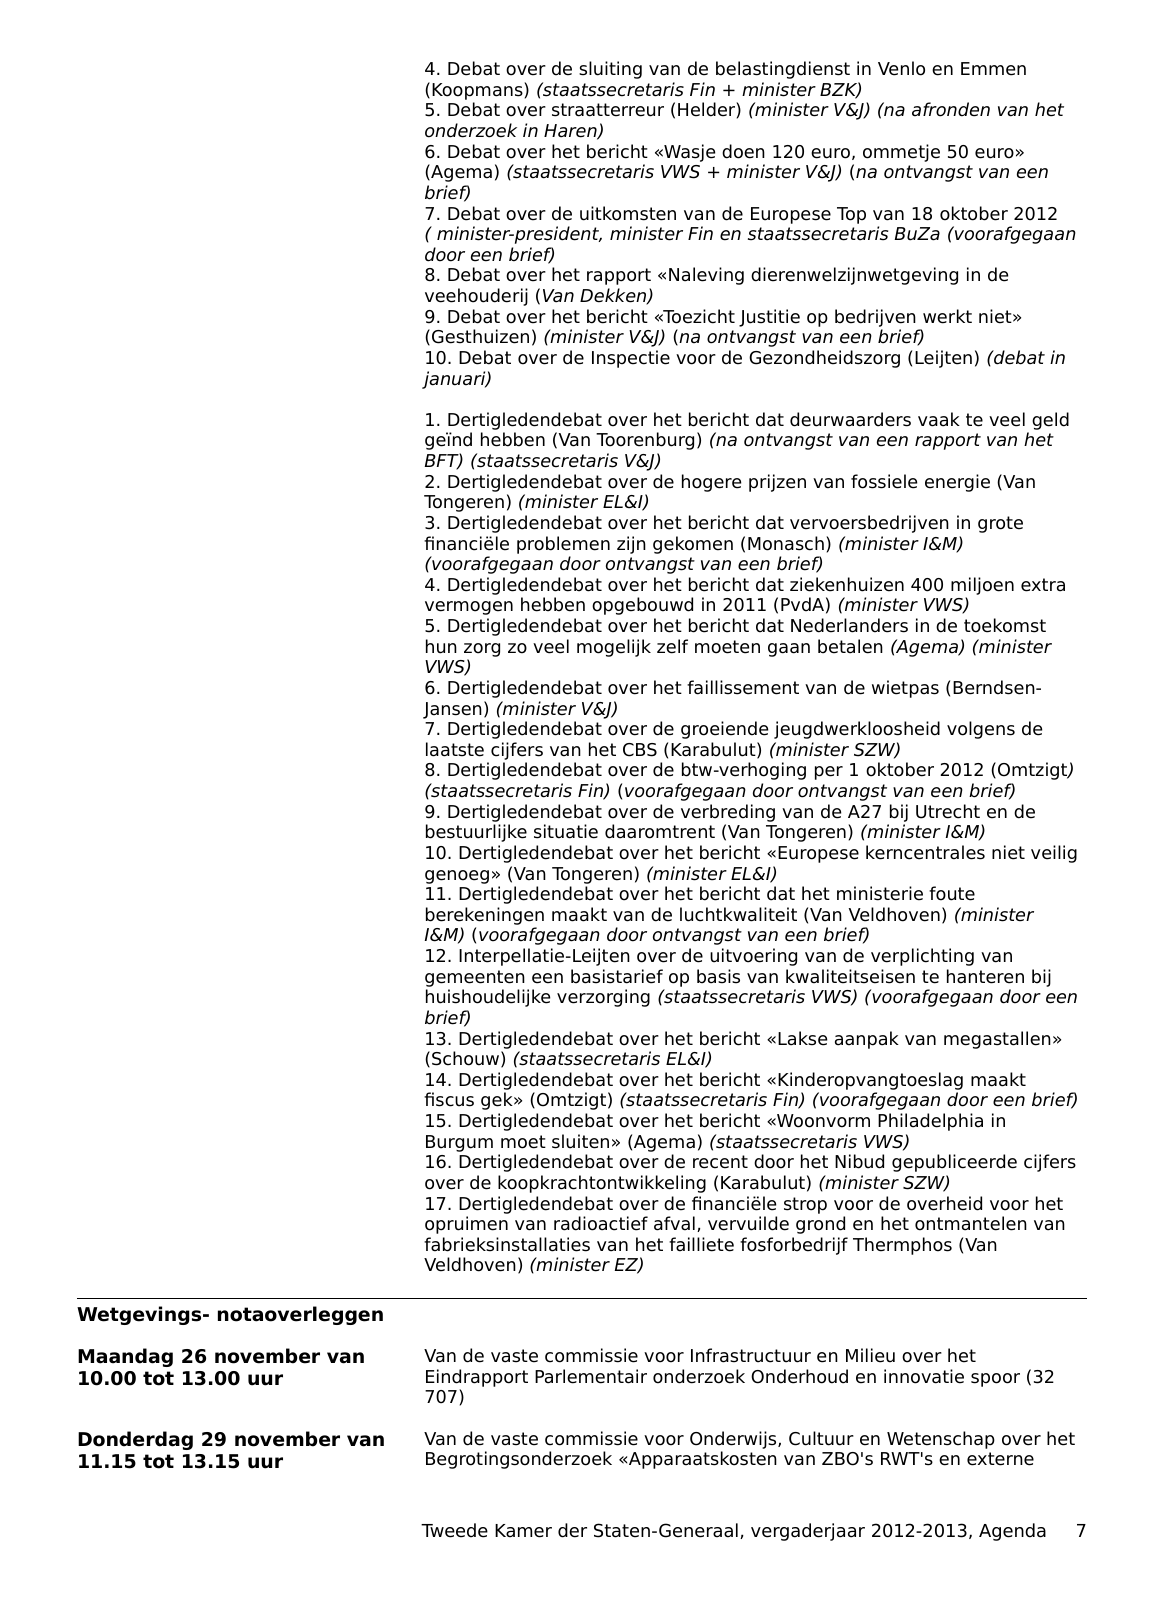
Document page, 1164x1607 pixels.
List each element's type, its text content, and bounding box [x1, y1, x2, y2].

table_cell [401, 59, 418, 100]
table_cell [401, 802, 418, 843]
table_cell Maandag 26 november van 10.00 tot 13.00 uur [77, 1346, 401, 1408]
table_cell [401, 1070, 418, 1111]
table_cell 9. Debat over het bericht «Toezicht Justitie op bedrijven werkt niet» (Gesthuizen) (minister V&J) (na ontvangst van een brief) [418, 307, 1087, 348]
table_cell [401, 1029, 418, 1070]
table_cell [401, 575, 418, 616]
table_cell [77, 204, 401, 265]
table_cell [77, 843, 401, 884]
table_cell 16. Dertigledendebat over de recent door het Nibud gepubliceerde cijfers over de koopkrachtontwikkeling (Karabulut) (minister SZW) [418, 1152, 1087, 1193]
table_cell [77, 678, 401, 719]
table_cell 6. Dertigledendebat over het faillissement van de wietpas (Berndsen-Jansen) (minister V&J) [418, 678, 1087, 719]
table_cell [77, 802, 401, 843]
table_cell 8. Dertigledendebat over de btw-verhoging per 1 oktober 2012 (Omtzigt) (staatssecretaris Fin) (voorafgegaan door ontvangst van een brief) [418, 760, 1087, 802]
table_cell 2. Dertigledendebat over de hogere prijzen van fossiele energie (Van Tongeren) (minister EL&I) [418, 472, 1087, 513]
table_cell [77, 100, 401, 142]
table_cell [401, 1194, 418, 1276]
table_cell [401, 1346, 418, 1408]
table_cell 6. Debat over het bericht «Wasje doen 120 euro, ommetje 50 euro» (Agema) (staatssecretaris VWS + minister V&J) (na ontvangst van een brief) [418, 142, 1087, 203]
table_cell [401, 1326, 418, 1346]
table_cell [401, 884, 418, 946]
table_cell [77, 389, 401, 410]
table_cell [77, 884, 401, 946]
table_cell [401, 1429, 418, 1473]
table_cell 8. Debat over het rapport «Naleving dierenwelzijnwetgeving in de veehouderij (Van Dekken) [418, 265, 1087, 307]
table_cell [401, 1408, 418, 1429]
table_cell [77, 1326, 401, 1346]
table_header [401, 1299, 418, 1326]
table_cell [401, 472, 418, 513]
table_cell [401, 204, 418, 265]
table_cell Van de vaste commissie voor Onderwijs, Cultuur en Wetenschap over het Begrotingsonderzoek «Apparaatskosten van ZBO's RWT's en externe [418, 1429, 1087, 1473]
table_cell 10. Dertigledendebat over het bericht «Europese kerncentrales niet veilig genoeg» (Van Tongeren) (minister EL&I) [418, 843, 1087, 884]
table_cell [401, 348, 418, 389]
table_cell [401, 843, 418, 884]
table_cell 9. Dertigledendebat over de verbreding van de A27 bij Utrecht en de bestuurlijke situatie daaromtrent (Van Tongeren) (minister I&M) [418, 802, 1087, 843]
table_cell 4. Debat over de sluiting van de belastingdienst in Venlo en Emmen (Koopmans) (staatssecretaris Fin + minister BZK) [418, 59, 1087, 100]
table_cell [77, 59, 401, 100]
table_cell [77, 1070, 401, 1111]
table_cell 10. Debat over de Inspectie voor de Gezondheidszorg (Leijten) (debat in januari) [418, 348, 1087, 389]
table_cell [77, 575, 401, 616]
table_cell [401, 719, 418, 760]
table_cell [77, 719, 401, 760]
table_cell [77, 1029, 401, 1070]
table_cell [401, 265, 418, 307]
table_cell [77, 1194, 401, 1276]
table_cell [401, 1111, 418, 1152]
table_cell [418, 1408, 1087, 1429]
table_cell [77, 1111, 401, 1152]
table_cell 7. Debat over de uitkomsten van de Europese Top van 18 oktober 2012 ( minister-president, minister Fin en staatssecretaris BuZa (voorafgegaan door een brief) [418, 204, 1087, 265]
table_cell [401, 410, 418, 472]
table_cell 1. Dertigledendebat over het bericht dat deurwaarders vaak te veel geld geïnd hebben (Van Toorenburg) (na ontvangst van een rapport van het BFT) (staatssecretaris V&J) [418, 410, 1087, 472]
table_cell [401, 678, 418, 719]
table_cell [401, 100, 418, 142]
table_cell Donderdag 29 november van 11.15 tot 13.15 uur [77, 1429, 401, 1473]
table_cell 15. Dertigledendebat over het bericht «Woonvorm Philadelphia in Burgum moet sluiten» (Agema) (staatssecretaris VWS) [418, 1111, 1087, 1152]
table_cell [77, 1408, 401, 1429]
table_cell [77, 348, 401, 389]
table_cell [77, 265, 401, 307]
table_cell [77, 1152, 401, 1193]
table_cell [401, 142, 418, 203]
table_cell [401, 946, 418, 1028]
table_cell [77, 760, 401, 802]
table_cell 13. Dertigledendebat over het bericht «Lakse aanpak van megastallen» (Schouw) (staatssecretaris EL&I) [418, 1029, 1087, 1070]
table_cell 17. Dertigledendebat over de financiële strop voor de overheid voor het opruimen van radioactief afval, vervuilde grond en het ontmantelen van fabrieksinstallaties van het failliete fosforbedrijf Thermphos (Van Veldhoven) (minister EZ) [418, 1194, 1087, 1276]
table_cell 7. Dertigledendebat over de groeiende jeugdwerkloosheid volgens de laatste cijfers van het CBS (Karabulut) (minister SZW) [418, 719, 1087, 760]
table_cell 11. Dertigledendebat over het bericht dat het ministerie foute berekeningen maakt van de luchtkwaliteit (Van Veldhoven) (minister I&M) (voorafgegaan door ontvangst van een brief) [418, 884, 1087, 946]
table_cell [401, 760, 418, 802]
table_cell Van de vaste commissie voor Infrastructuur en Milieu over het Eindrapport Parlementair onderzoek Onderhoud en innovatie spoor (32 707) [418, 1346, 1087, 1408]
table_cell [77, 946, 401, 1028]
table_cell 12. Interpellatie-Leijten over de uitvoering van de verplichting van gemeenten een basistarief op basis van kwaliteitseisen te hanteren bij huishoudelijke verzorging (staatssecretaris VWS) (voorafgegaan door een brief) [418, 946, 1087, 1028]
table_cell 14. Dertigledendebat over het bericht «Kinderopvangtoeslag maakt fiscus gek» (Omtzigt) (staatssecretaris Fin) (voorafgegaan door een brief) [418, 1070, 1087, 1111]
table_cell [401, 616, 418, 678]
table_cell [401, 307, 418, 348]
table_cell [401, 389, 418, 410]
table_cell [77, 307, 401, 348]
table_cell 5. Dertigledendebat over het bericht dat Nederlanders in de toekomst hun zorg zo veel mogelijk zelf moeten gaan betalen (Agema) (minister VWS) [418, 616, 1087, 678]
table_cell [418, 389, 1087, 410]
table_cell [401, 513, 418, 575]
table_header [418, 1299, 1087, 1326]
table_cell [401, 1152, 418, 1193]
table_header Wetgevings- notaoverleggen [77, 1299, 401, 1326]
table_cell 4. Dertigledendebat over het bericht dat ziekenhuizen 400 miljoen extra vermogen hebben opgebouwd in 2011 (PvdA) (minister VWS) [418, 575, 1087, 616]
table_cell [77, 616, 401, 678]
table_cell 3. Dertigledendebat over het bericht dat vervoersbedrijven in grote financiële problemen zijn gekomen (Monasch) (minister I&M) (voorafgegaan door ontvangst van een brief) [418, 513, 1087, 575]
table_cell 5. Debat over straatterreur (Helder) (minister V&J) (na afronden van het onderzoek in Haren) [418, 100, 1087, 142]
table_cell [77, 142, 401, 203]
table_cell [77, 513, 401, 575]
table_cell [418, 1326, 1087, 1346]
table_cell [77, 410, 401, 472]
table_cell [77, 472, 401, 513]
